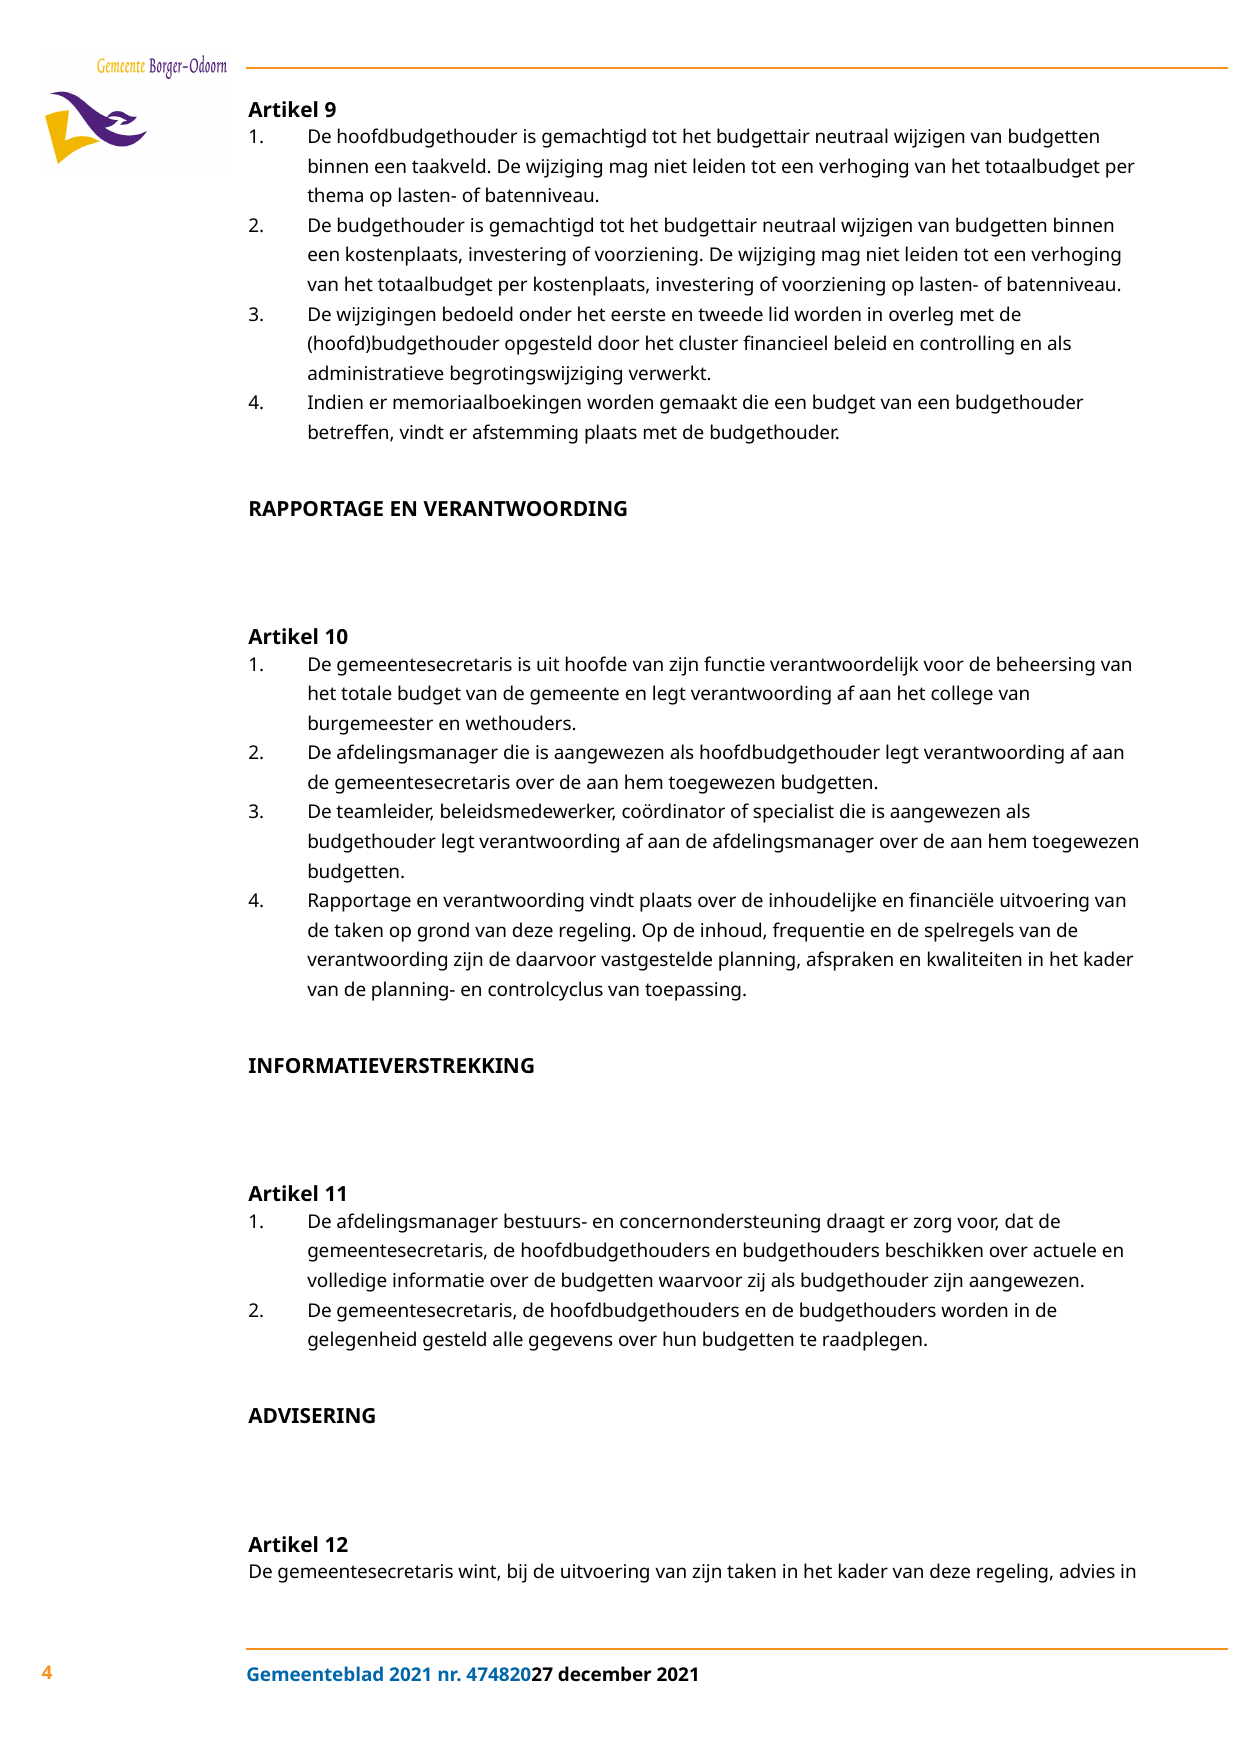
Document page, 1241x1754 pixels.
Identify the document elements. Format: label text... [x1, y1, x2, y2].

list De teamleider, beleidsmedewerker, coördinator of specialist die is aangewezen als budgethouder legt verantwoording af aan de afdelingsmanager over de aan hem toegewezen budgetten. [248, 799, 1152, 884]
list De budgethouder is gemachtigd tot het budgettair neutraal wijzigen van budgetten binnen een kostenplaats, investering of voorziening. De wijziging mag niet leiden tot een verhoging van het totaalbudget per kostenplaats, investering of voorziening op lasten- of batenniveau. [248, 212, 1152, 297]
list De wijzigingen bedoeld onder het eerste en tweede lid worden in overleg met de (hoofd)budgethouder opgesteld door het cluster financieel beleid en controlling en als administratieve begrotingswijziging verwerkt. [248, 301, 1152, 386]
text Artikel 10 [248, 622, 1152, 651]
list De gemeentesecretaris is uit hoofde van zijn functie verantwoordelijk voor de beheersing van het totale budget van de gemeente en legt verantwoording af aan het college van burgemeester en wethouders. [248, 651, 1152, 736]
list De hoofdbudgethouder is gemachtigd tot het budgettair neutraal wijzigen van budgetten binnen een taakveld. De wijziging mag niet leiden tot een verhoging van het totaalbudget per thema op lasten- of batenniveau. [248, 123, 1152, 208]
text Artikel 11 [248, 1179, 1152, 1208]
text RAPPORTAGE EN VERANTWOORDING [248, 494, 1152, 523]
text INFORMATIEVERSTREKKING [248, 1051, 1152, 1080]
text Artikel 12 [248, 1530, 1152, 1558]
list De afdelingsmanager bestuurs- en concernondersteuning draagt er zorg voor, dat de gemeentesecretaris, de hoofdbudgethouders en budgethouders beschikken over actuele en volledige informatie over de budgetten waarvoor zij als budgethouder zijn aangewezen. [248, 1208, 1152, 1293]
text Artikel 9 [248, 95, 1152, 123]
list Indien er memoriaalboekingen worden gemaakt die een budget van een budgethouder betreffen, vindt er afstemming plaats met de budgethouder. [248, 389, 1152, 445]
text De gemeentesecretaris wint, bij de uitvoering van zijn taken in het kader van deze regeling, advies in [248, 1558, 1152, 1584]
list Rapportage en verantwoording vindt plaats over de inhoudelijke en financiële uitvoering van de taken op grond van deze regeling. Op de inhoud, frequentie en de spelregels van de verantwoording zijn de daarvoor vastgestelde planning, afspraken en kwaliteiten in het kader van de planning- en controlcyclus van toepassing. [248, 887, 1152, 1002]
text ADVISERING [248, 1402, 1152, 1430]
list De gemeentesecretaris, de hoofdbudgethouders en de budgethouders worden in de gelegenheid gesteld alle gegevens over hun budgetten te raadplegen. [248, 1297, 1152, 1352]
picture [41, 47, 231, 172]
list De afdelingsmanager die is aangewezen als hoofdbudgethouder legt verantwoording af aan de gemeentesecretaris over de aan hem toegewezen budgetten. [248, 739, 1152, 795]
